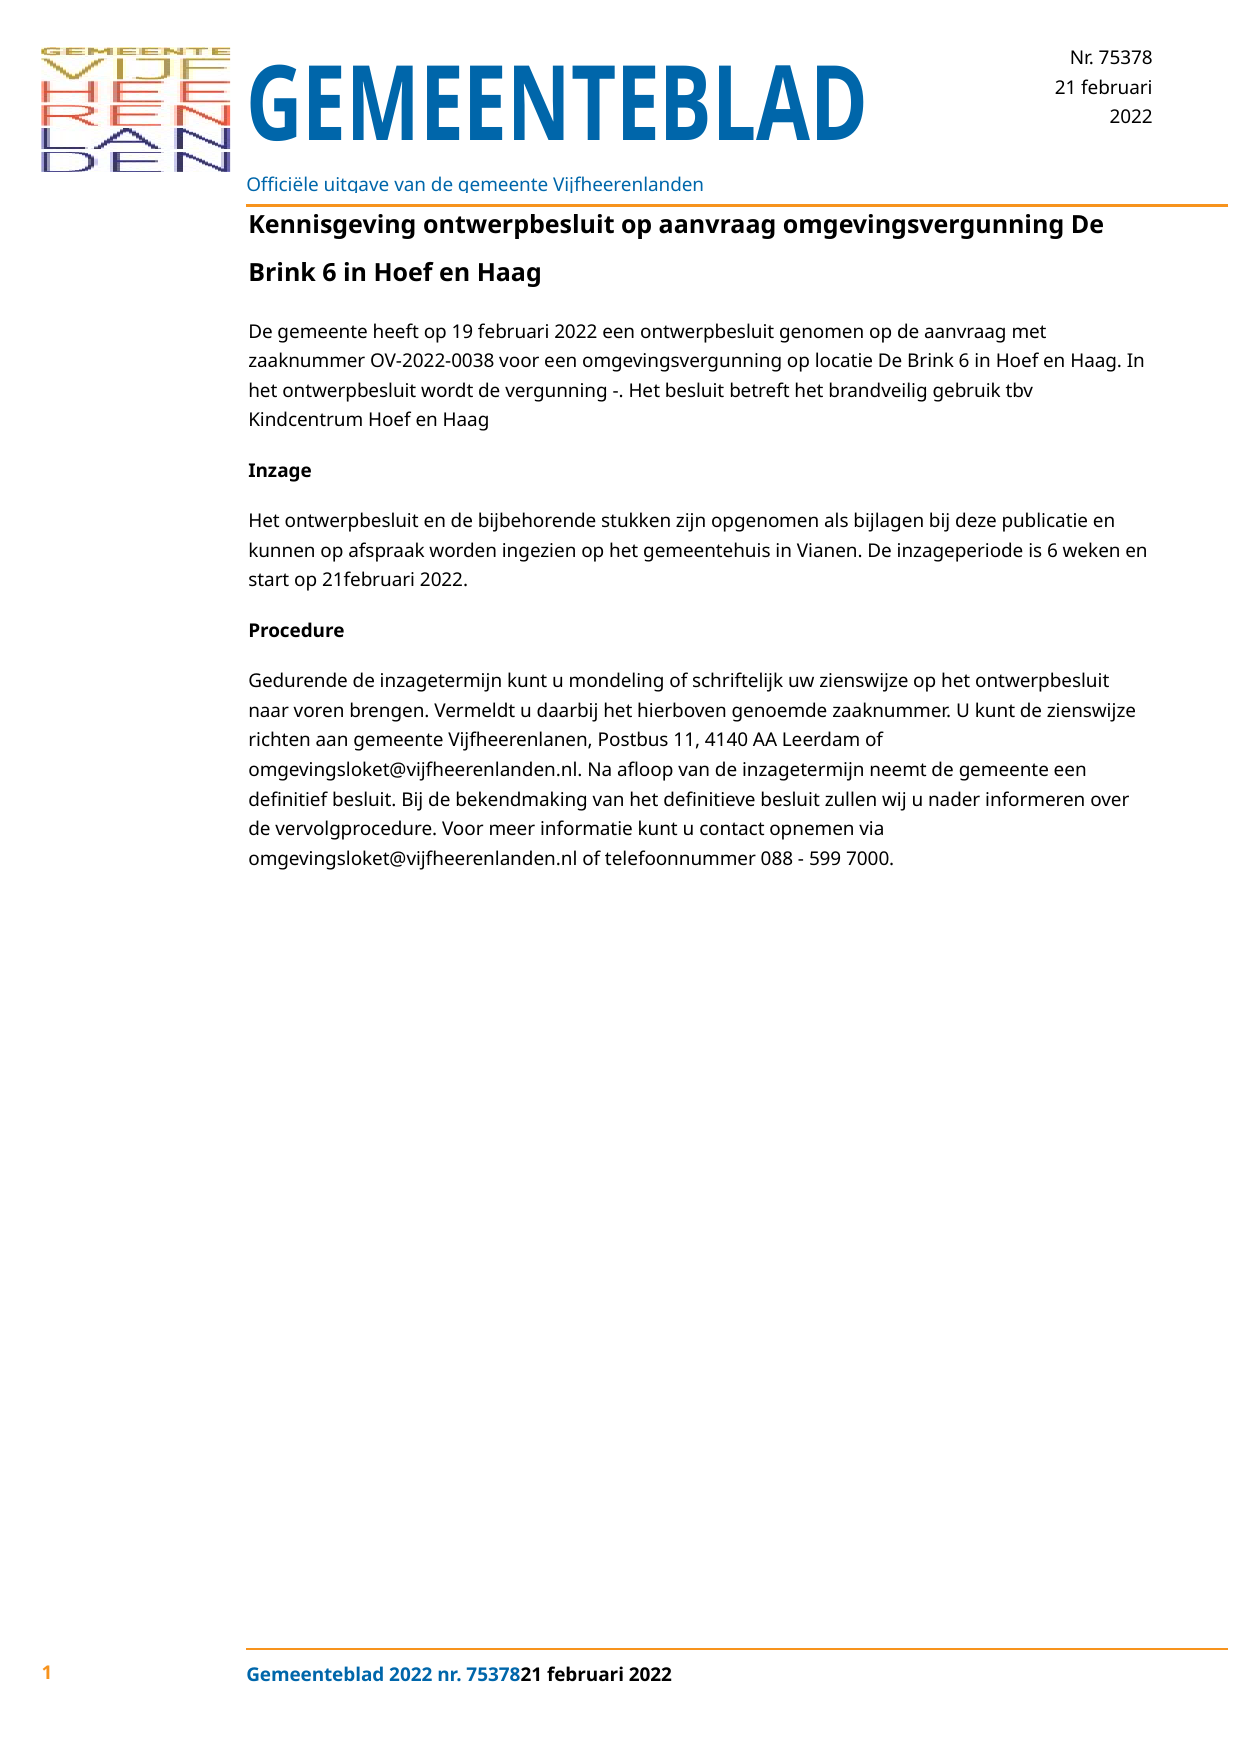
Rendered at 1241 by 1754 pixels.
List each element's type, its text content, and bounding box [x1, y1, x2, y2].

text Gedurende de inzagetermijn kunt u mondeling of schriftelijk uw zienswijze op het ontwerpbesluit naar voren brengen. Vermeldt u daarbij het hierboven genoemde zaaknummer. U kunt de zienswijze richten aan gemeente Vijfheerenlanen, Postbus 11, 4140 AA Leerdam of omgevingsloket@vijfheerenlanden.nl. Na afloop van de inzagetermijn neemt de gemeente een definitief besluit. Bij de bekendmaking van het definitieve besluit zullen wij u nader informeren over de vervolgprocedure. Voor meer informatie kunt u contact opnemen via omgevingsloket@vijfheerenlanden.nl of telefoonnummer 088 - 599 7000. [248, 667, 1152, 871]
text Het ontwerpbesluit en de bijbehorende stukken zijn opgenomen als bijlagen bij deze publicatie en kunnen op afspraak worden ingezien op het gemeentehuis in Vianen. De inzageperiode is 6 weken en start op 21februari 2022. [248, 507, 1152, 592]
text Procedure [248, 617, 1152, 643]
text De gemeente heeft op 19 februari 2022 een ontwerpbesluit genomen op de aanvraag met zaaknummer OV-2022-0038 voor een omgevingsvergunning op locatie De Brink 6 in Hoef en Haag. In het ontwerpbesluit wordt de vergunning -. Het besluit betreft het brandveilig gebruik tbv Kindcentrum Hoef en Haag [248, 318, 1152, 432]
picture [41, 47, 231, 172]
text Kennisgeving ontwerpbesluit op aanvraag omgevingsvergunning De Brink 6 in Hoef en Haag [248, 207, 1152, 288]
text Inzage [248, 457, 1152, 483]
